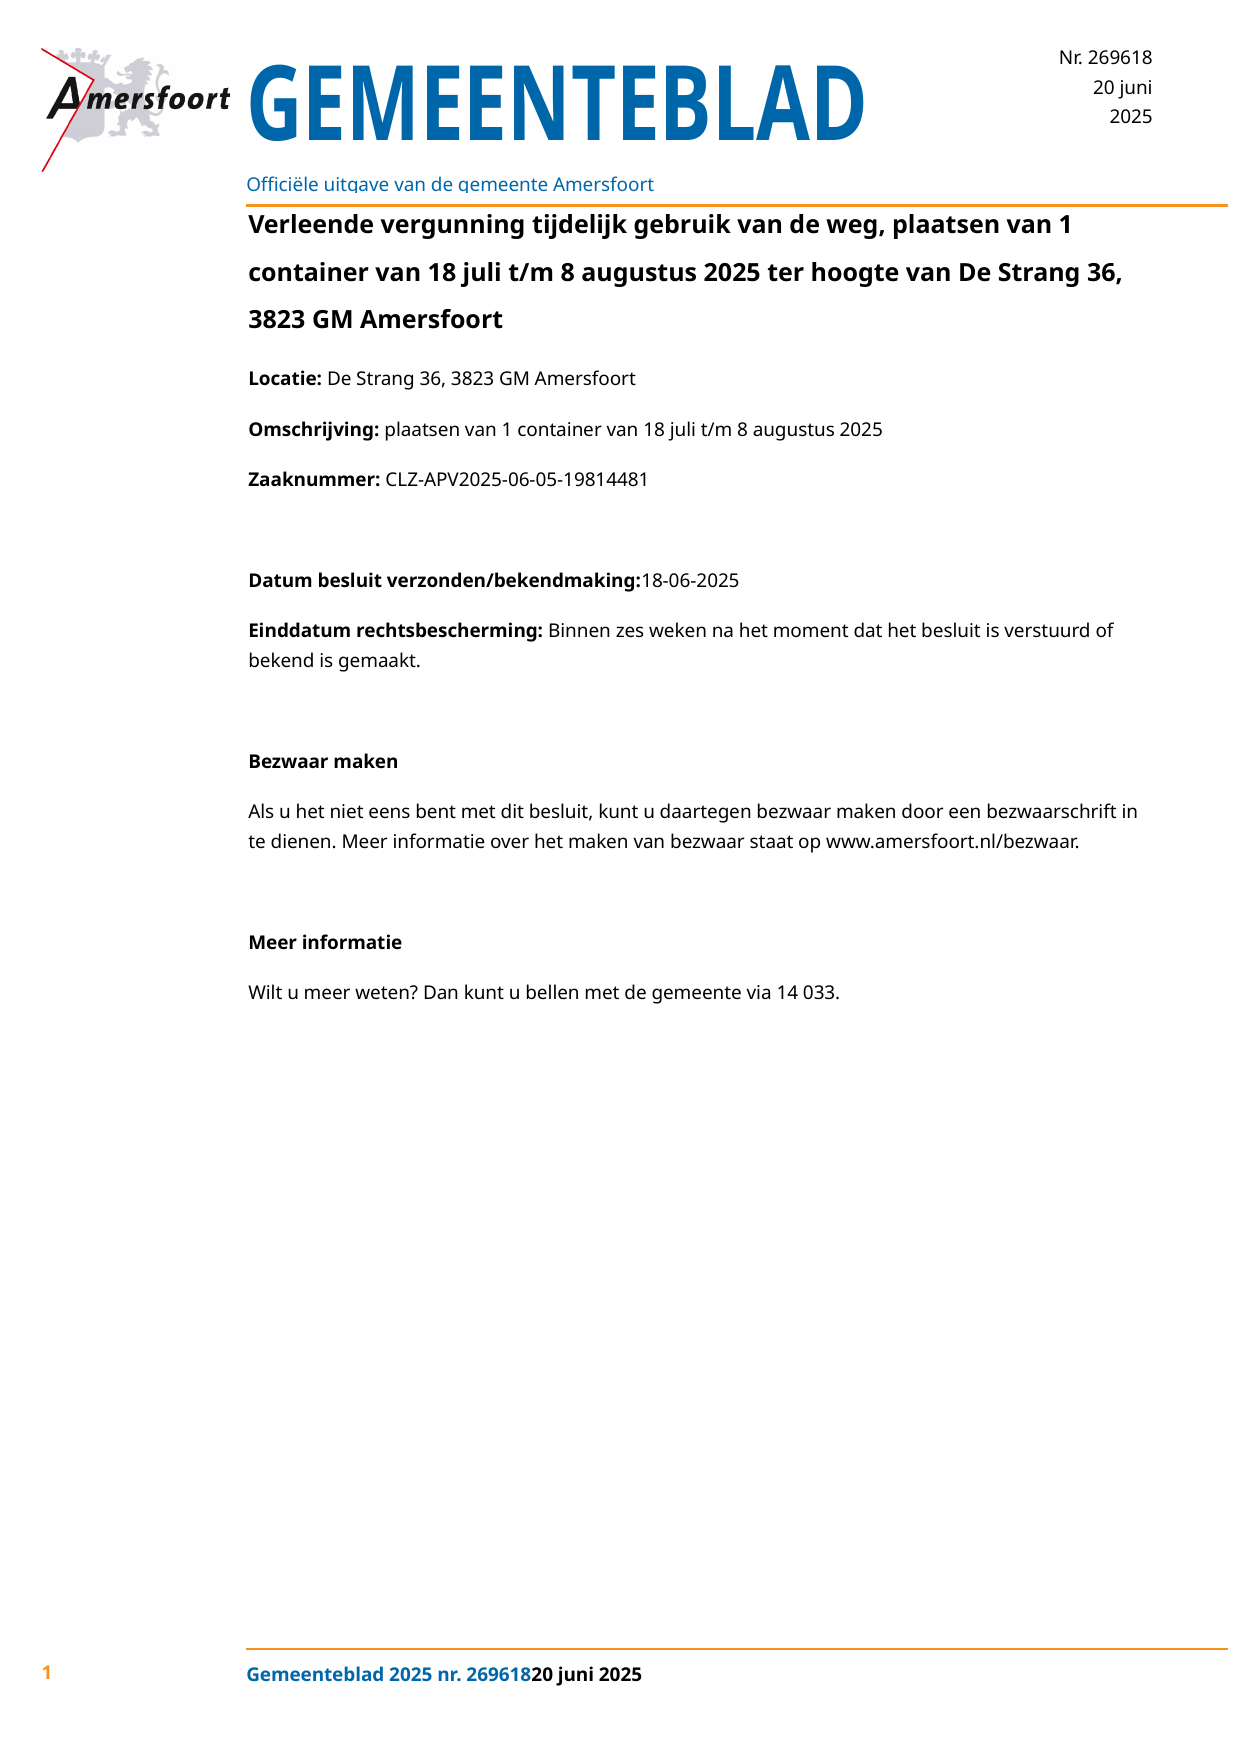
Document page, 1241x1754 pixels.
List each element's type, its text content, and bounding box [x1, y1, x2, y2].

text Einddatum rechtsbescherming: Binnen zes weken na het moment dat het besluit is verstuurd of bekend is gemaakt. [248, 618, 1152, 673]
text Datum besluit verzonden/bekendmaking:18-06-2025 [248, 567, 1152, 593]
text Meer informatie [248, 929, 1152, 954]
text Als u het niet eens bent met dit besluit, kunt u daartegen bezwaar maken door een bezwaarschrift in te dienen. Meer informatie over het maken van bezwaar staat op www.amersfoort.nl/bezwaar. [248, 798, 1152, 854]
text Wilt u meer weten? Dan kunt u bellen met de gemeente via 14 033. [248, 979, 1152, 1005]
picture [41, 47, 231, 172]
text Locatie: De Strang 36, 3823 GM Amersfoort [248, 366, 1152, 391]
text Omschrijving: plaatsen van 1 container van 18 juli t/m 8 augustus 2025 [248, 416, 1152, 442]
text Zaaknummer: CLZ-APV2025-06-05-19814481 [248, 466, 1152, 492]
text Verleende vergunning tijdelijk gebruik van de weg, plaatsen van 1 container van 18 juli t/m 8 augustus 2025 ter hoogte van De Strang 36, 3823 GM Amersfoort [248, 207, 1152, 336]
text Bezwaar maken [248, 748, 1152, 774]
